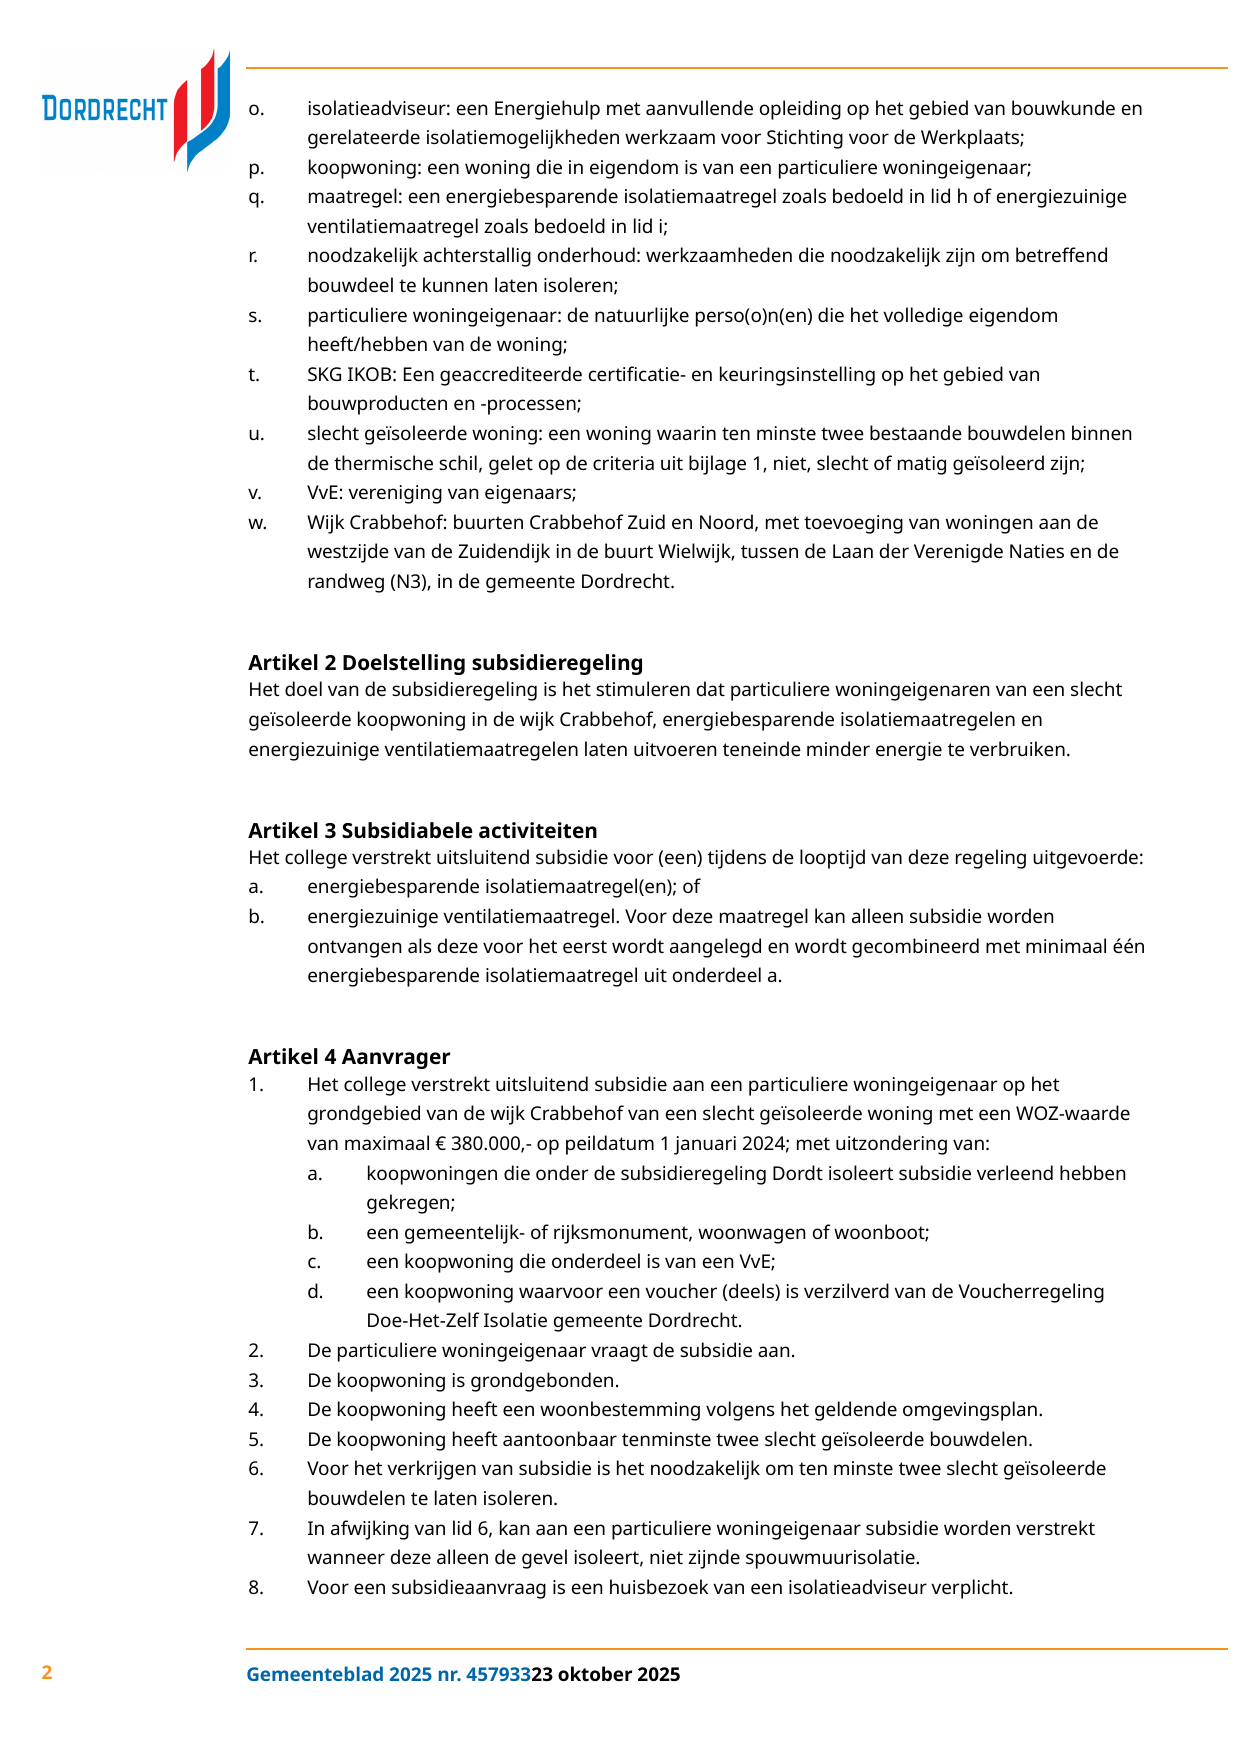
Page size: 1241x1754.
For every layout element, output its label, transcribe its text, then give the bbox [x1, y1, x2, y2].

list De koopwoning heeft een woonbestemming volgens het geldende omgevingsplan. [248, 1396, 1152, 1422]
list isolatieadviseur: een Energiehulp met aanvullende opleiding op het gebied van bouwkunde en gerelateerde isolatiemogelijkheden werkzaam voor Stichting voor de Werkplaats; [248, 95, 1152, 150]
list energiebesparende isolatiemaatregel(en); of [248, 874, 1152, 899]
text Artikel 2 Doelstelling subsidieregeling [248, 648, 1152, 677]
list VvE: vereniging van eigenaars; [248, 479, 1152, 505]
text Artikel 3 Subsidiabele activiteiten [248, 816, 1152, 844]
list koopwoning: een woning die in eigendom is van een particuliere woningeigenaar; [248, 154, 1152, 180]
list Het college verstrekt uitsluitend subsidie aan een particuliere woningeigenaar op het grondgebied van de wijk Crabbehof van een slecht geïsoleerde woning met een WOZ-waarde van maximaal € 380.000,- op peildatum 1 januari 2024; met uitzondering van: [248, 1071, 1152, 1156]
list noodzakelijk achterstallig onderhoud: werkzaamheden die noodzakelijk zijn om betreffend bouwdeel te kunnen laten isoleren; [248, 243, 1152, 298]
text Artikel 4 Aanvrager [248, 1042, 1152, 1071]
list slecht geïsoleerde woning: een woning waarin ten minste twee bestaande bouwdelen binnen de thermische schil, gelet op de criteria uit bijlage 1, niet, slecht of matig geïsoleerd zijn; [248, 420, 1152, 476]
list een koopwoning die onderdeel is van een VvE; [307, 1248, 1152, 1274]
list De koopwoning heeft aantoonbaar tenminste twee slecht geïsoleerde bouwdelen. [248, 1426, 1152, 1452]
list In afwijking van lid 6, kan aan een particuliere woningeigenaar subsidie worden verstrekt wanneer deze alleen de gevel isoleert, niet zijnde spouwmuurisolatie. [248, 1515, 1152, 1570]
text Het college verstrekt uitsluitend subsidie voor (een) tijdens de looptijd van deze regeling uitgevoerde: [248, 844, 1152, 870]
list Voor een subsidieaanvraag is een huisbezoek van een isolatieadviseur verplicht. [248, 1574, 1152, 1599]
list particuliere woningeigenaar: de natuurlijke perso(o)n(en) die het volledige eigendom heeft/hebben van de woning; [248, 302, 1152, 357]
text Het doel van de subsidieregeling is het stimuleren dat particuliere woningeigenaren van een slecht geïsoleerde koopwoning in de wijk Crabbehof, energiebesparende isolatiemaatregelen en energiezuinige ventilatiemaatregelen laten uitvoeren teneinde minder energie te verbruiken. [248, 677, 1152, 761]
list Wijk Crabbehof: buurten Crabbehof Zuid en Noord, met toevoeging van woningen aan de westzijde van de Zuidendijk in de buurt Wielwijk, tussen de Laan der Verenigde Naties en de randweg (N3), in de gemeente Dordrecht. [248, 509, 1152, 594]
list een koopwoning waarvoor een voucher (deels) is verzilverd van de Voucherregeling Doe-Het-Zelf Isolatie gemeente Dordrecht. [307, 1278, 1152, 1333]
list koopwoningen die onder de subsidieregeling Dordt isoleert subsidie verleend hebben gekregen; [307, 1160, 1152, 1215]
list energiezuinige ventilatiemaatregel. Voor deze maatregel kan alleen subsidie worden ontvangen als deze voor het eerst wordt aangelegd en wordt gecombineerd met minimaal één energiebesparende isolatiemaatregel uit onderdeel a. [248, 903, 1152, 988]
list maatregel: een energiebesparende isolatiemaatregel zoals bedoeld in lid h of energiezuinige ventilatiemaatregel zoals bedoeld in lid i; [248, 183, 1152, 239]
list Voor het verkrijgen van subsidie is het noodzakelijk om ten minste twee slecht geïsoleerde bouwdelen te laten isoleren. [248, 1456, 1152, 1511]
list een gemeentelijk- of rijksmonument, woonwagen of woonboot; [307, 1219, 1152, 1244]
list SKG IKOB: Een geaccrediteerde certificatie- en keuringsinstelling op het gebied van bouwproducten en -processen; [248, 361, 1152, 416]
picture [41, 47, 231, 172]
list De particuliere woningeigenaar vraagt de subsidie aan. [248, 1337, 1152, 1363]
list De koopwoning is grondgebonden. [248, 1367, 1152, 1392]
